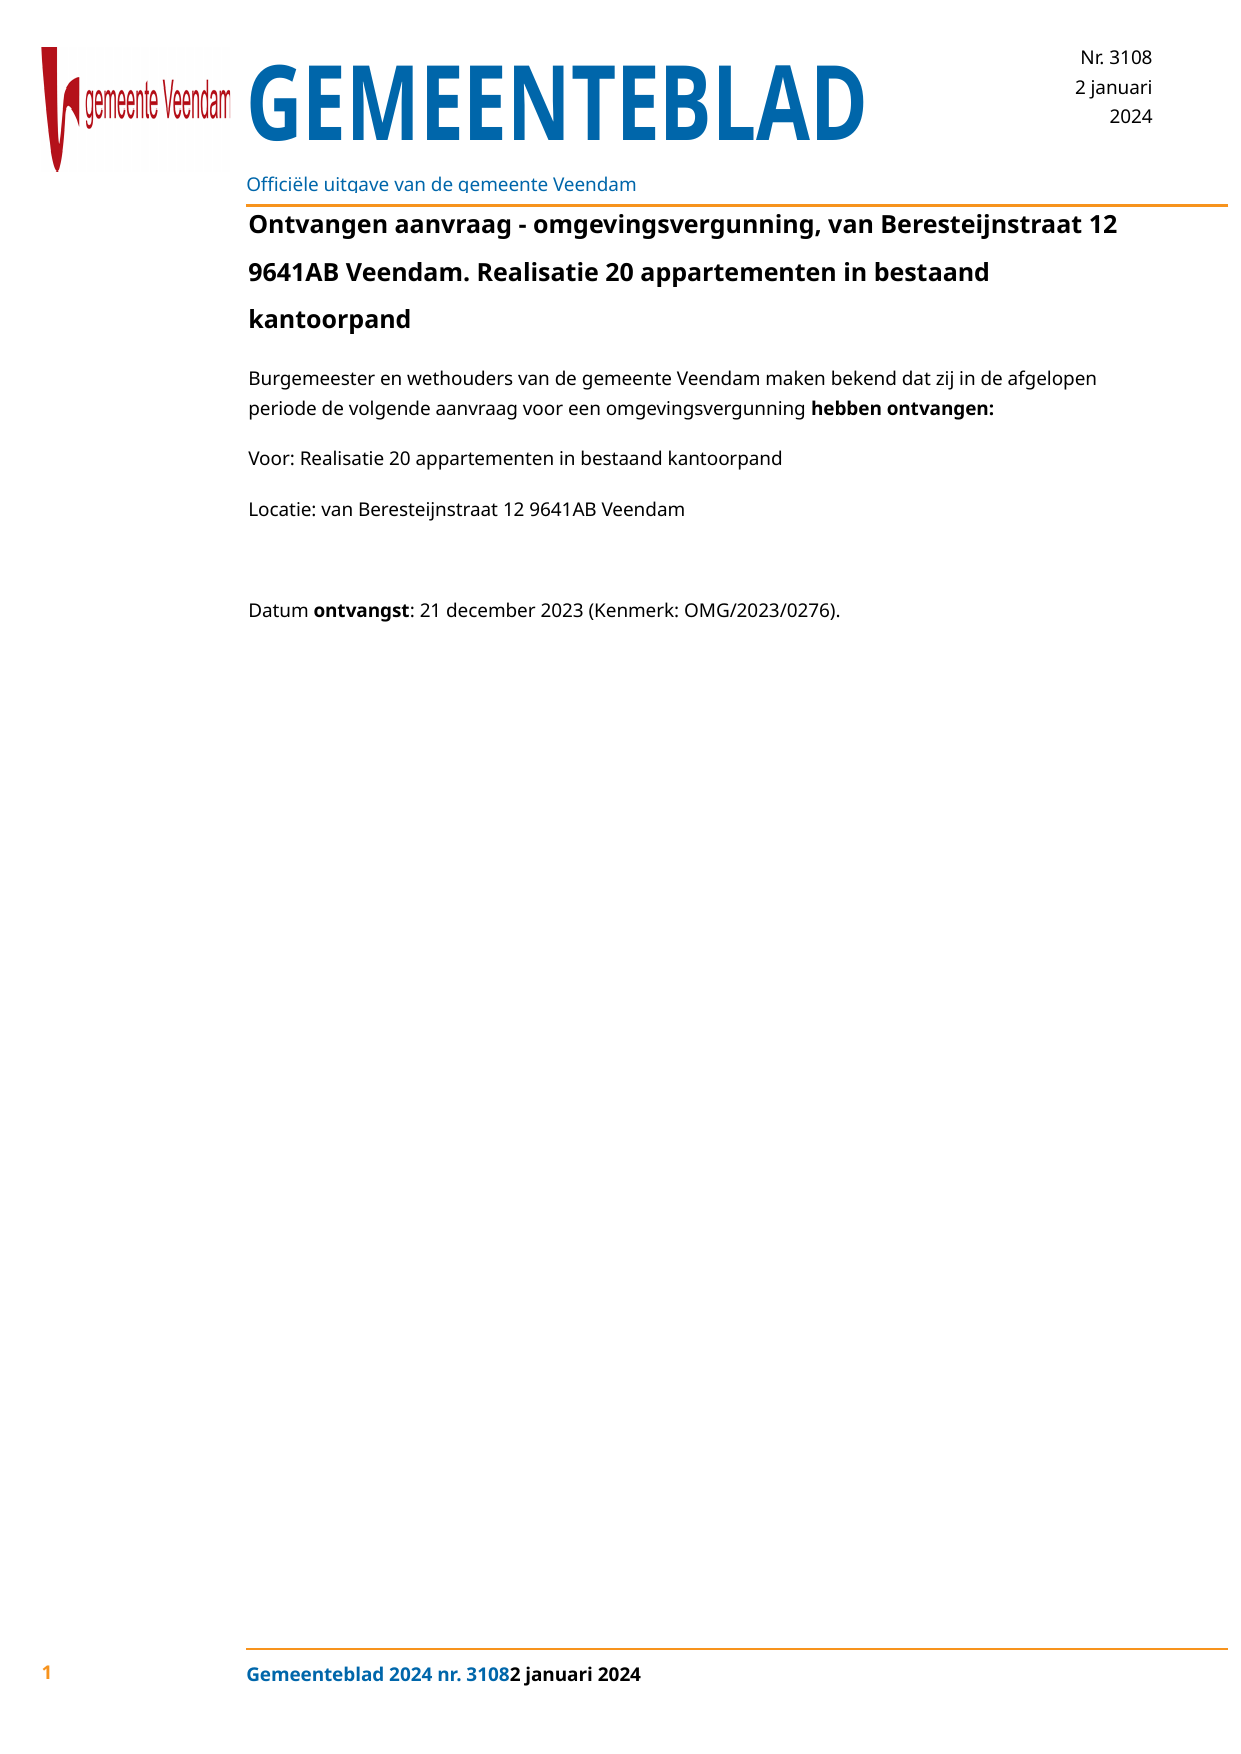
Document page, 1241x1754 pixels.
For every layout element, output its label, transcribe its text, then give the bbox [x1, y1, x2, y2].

text Voor: Realisatie 20 appartementen in bestaand kantoorpand [248, 446, 1152, 471]
text Locatie: van Beresteijnstraat 12 9641AB Veendam [248, 496, 1152, 522]
text Datum ontvangst: 21 december 2023 (Kenmerk: OMG/2023/0276). [248, 597, 1152, 622]
text Burgemeester en wethouders van de gemeente Veendam maken bekend dat zij in de afgelopen periode de volgende aanvraag voor een omgevingsvergunning hebben ontvangen: [248, 366, 1152, 421]
text Ontvangen aanvraag - omgevingsvergunning, van Beresteijnstraat 12 9641AB Veendam. Realisatie 20 appartementen in bestaand kantoorpand [248, 207, 1152, 336]
picture [41, 47, 231, 172]
